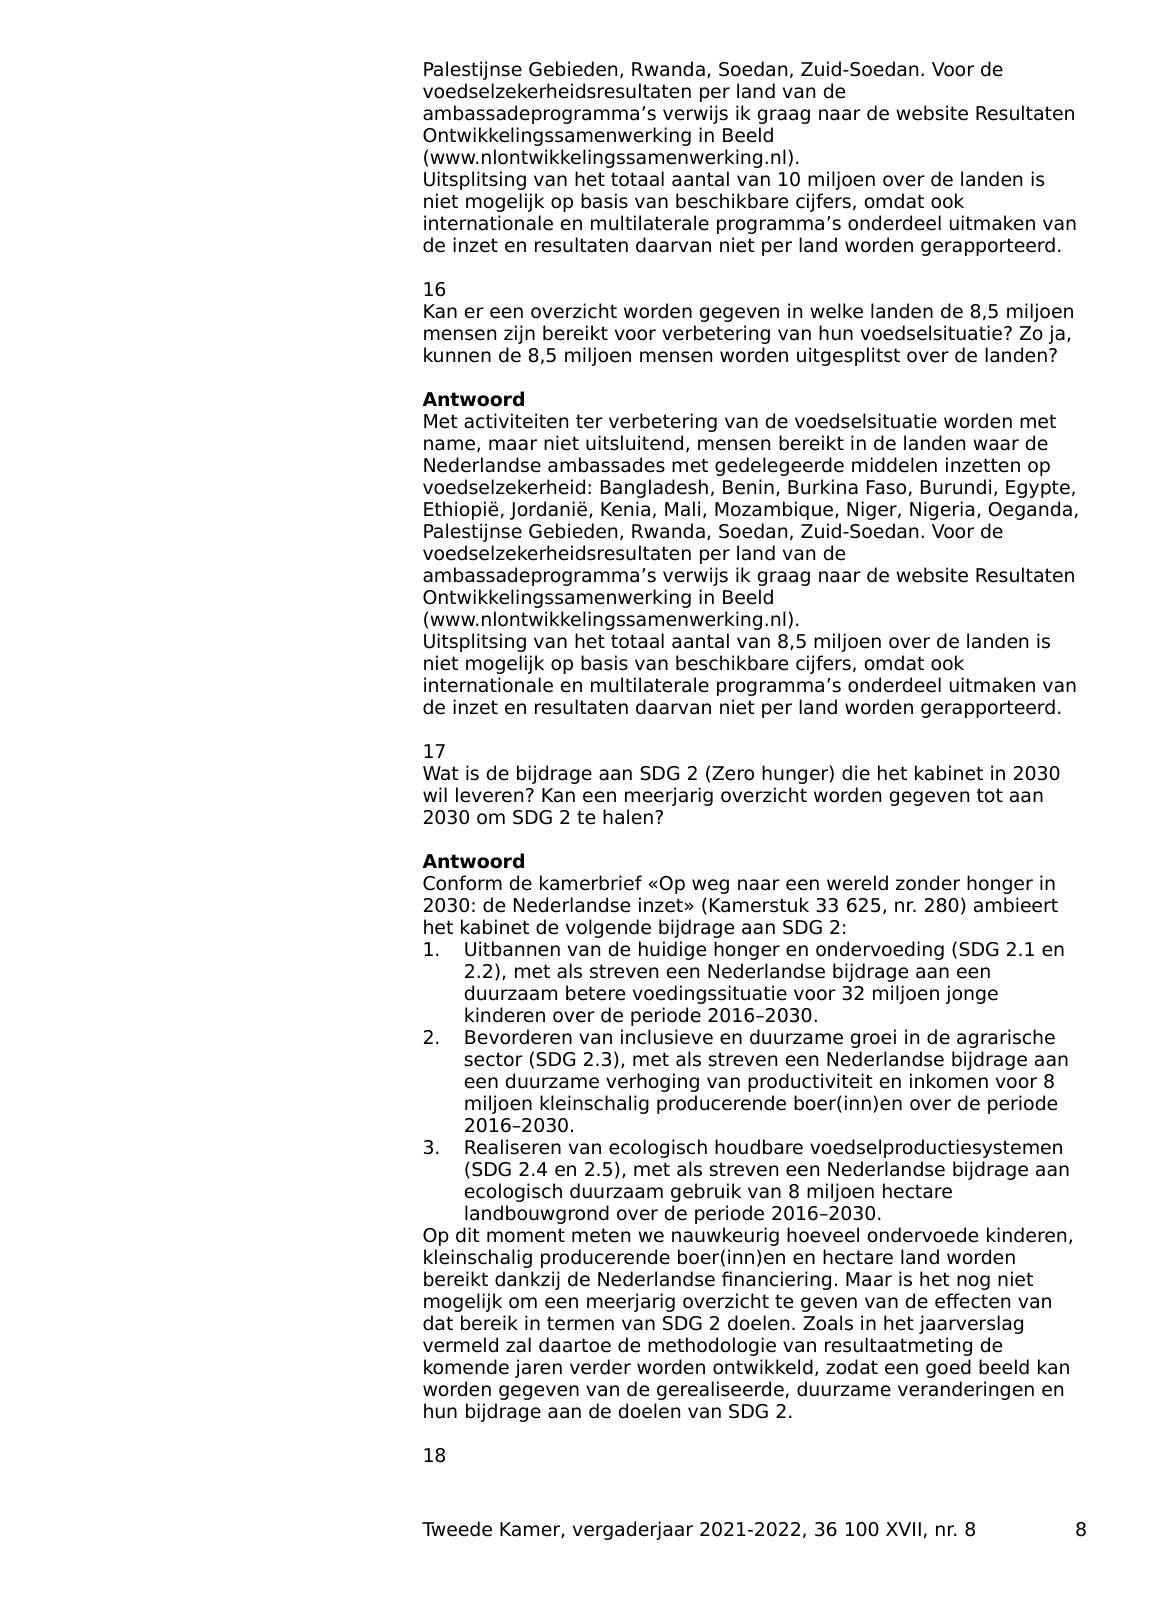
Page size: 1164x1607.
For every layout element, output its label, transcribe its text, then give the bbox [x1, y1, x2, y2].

text Uitsplitsing van het totaal aantal van 10 miljoen over de landen is niet mogelijk op basis van beschikbare cijfers, omdat ook internationale en multilaterale programma’s onderdeel uitmaken van de inzet en resultaten daarvan niet per land worden gerapporteerd. [422, 169, 1087, 257]
text 17 [422, 741, 1087, 763]
text Antwoord [422, 851, 1087, 873]
text Antwoord [422, 389, 1087, 411]
text Met activiteiten ter verbetering van de voedselsituatie worden met name, maar niet uitsluitend, mensen bereikt in de landen waar de Nederlandse ambassades met gedelegeerde middelen inzetten op voedselzekerheid: Bangladesh, Benin, Burkina Faso, Burundi, Egypte, Ethiopië, Jordanië, Kenia, Mali, Mozambique, Niger, Nigeria, Oeganda, Palestijnse Gebieden, Rwanda, Soedan, Zuid-Soedan. Voor de voedselzekerheidsresultaten per land van de ambassadeprogramma’s verwijs ik graag naar de website Resultaten Ontwikkelingssamenwerking in Beeld (www.nlontwikkelingssamenwerking.nl). [422, 411, 1087, 631]
text 1. Uitbannen van de huidige honger en ondervoeding (SDG 2.1 en 2.2), met als streven een Nederlandse bijdrage aan een duurzaam betere voedingssituatie voor 32 miljoen jonge kinderen over de periode 2016–2030. [422, 939, 1087, 1027]
text Op dit moment meten we nauwkeurig hoeveel ondervoede kinderen, kleinschalig producerende boer(inn)en en hectare land worden bereikt dankzij de Nederlandse financiering. Maar is het nog niet mogelijk om een meerjarig overzicht te geven van de effecten van dat bereik in termen van SDG 2 doelen. Zoals in het jaarverslag vermeld zal daartoe de methodologie van resultaatmeting de komende jaren verder worden ontwikkeld, zodat een goed beeld kan worden gegeven van de gerealiseerde, duurzame veranderingen en hun bijdrage aan de doelen van SDG 2. [422, 1225, 1087, 1423]
text 2. Bevorderen van inclusieve en duurzame groei in de agrarische sector (SDG 2.3), met als streven een Nederlandse bijdrage aan een duurzame verhoging van productiviteit en inkomen voor 8 miljoen kleinschalig producerende boer(inn)en over de periode 2016–2030. [422, 1027, 1087, 1137]
text 18 [422, 1445, 1087, 1467]
text Wat is de bijdrage aan SDG 2 (Zero hunger) die het kabinet in 2030 wil leveren? Kan een meerjarig overzicht worden gegeven tot aan 2030 om SDG 2 te halen? [422, 763, 1087, 829]
text Kan er een overzicht worden gegeven in welke landen de 8,5 miljoen mensen zijn bereikt voor verbetering van hun voedselsituatie? Zo ja, kunnen de 8,5 miljoen mensen worden uitgesplitst over de landen? [422, 301, 1087, 367]
text 3. Realiseren van ecologisch houdbare voedselproductiesystemen (SDG 2.4 en 2.5), met als streven een Nederlandse bijdrage aan ecologisch duurzaam gebruik van 8 miljoen hectare landbouwgrond over de periode 2016–2030. [422, 1137, 1087, 1225]
text Uitsplitsing van het totaal aantal van 8,5 miljoen over de landen is niet mogelijk op basis van beschikbare cijfers, omdat ook internationale en multilaterale programma’s onderdeel uitmaken van de inzet en resultaten daarvan niet per land worden gerapporteerd. [422, 631, 1087, 719]
text Palestijnse Gebieden, Rwanda, Soedan, Zuid-Soedan. Voor de voedselzekerheidsresultaten per land van de ambassadeprogramma’s verwijs ik graag naar de website Resultaten Ontwikkelingssamenwerking in Beeld (www.nlontwikkelingssamenwerking.nl). [422, 59, 1087, 169]
text Conform de kamerbrief «Op weg naar een wereld zonder honger in 2030: de Nederlandse inzet» (Kamerstuk 33 625, nr. 280) ambieert het kabinet de volgende bijdrage aan SDG 2: [422, 873, 1087, 939]
text 16 [422, 279, 1087, 301]
